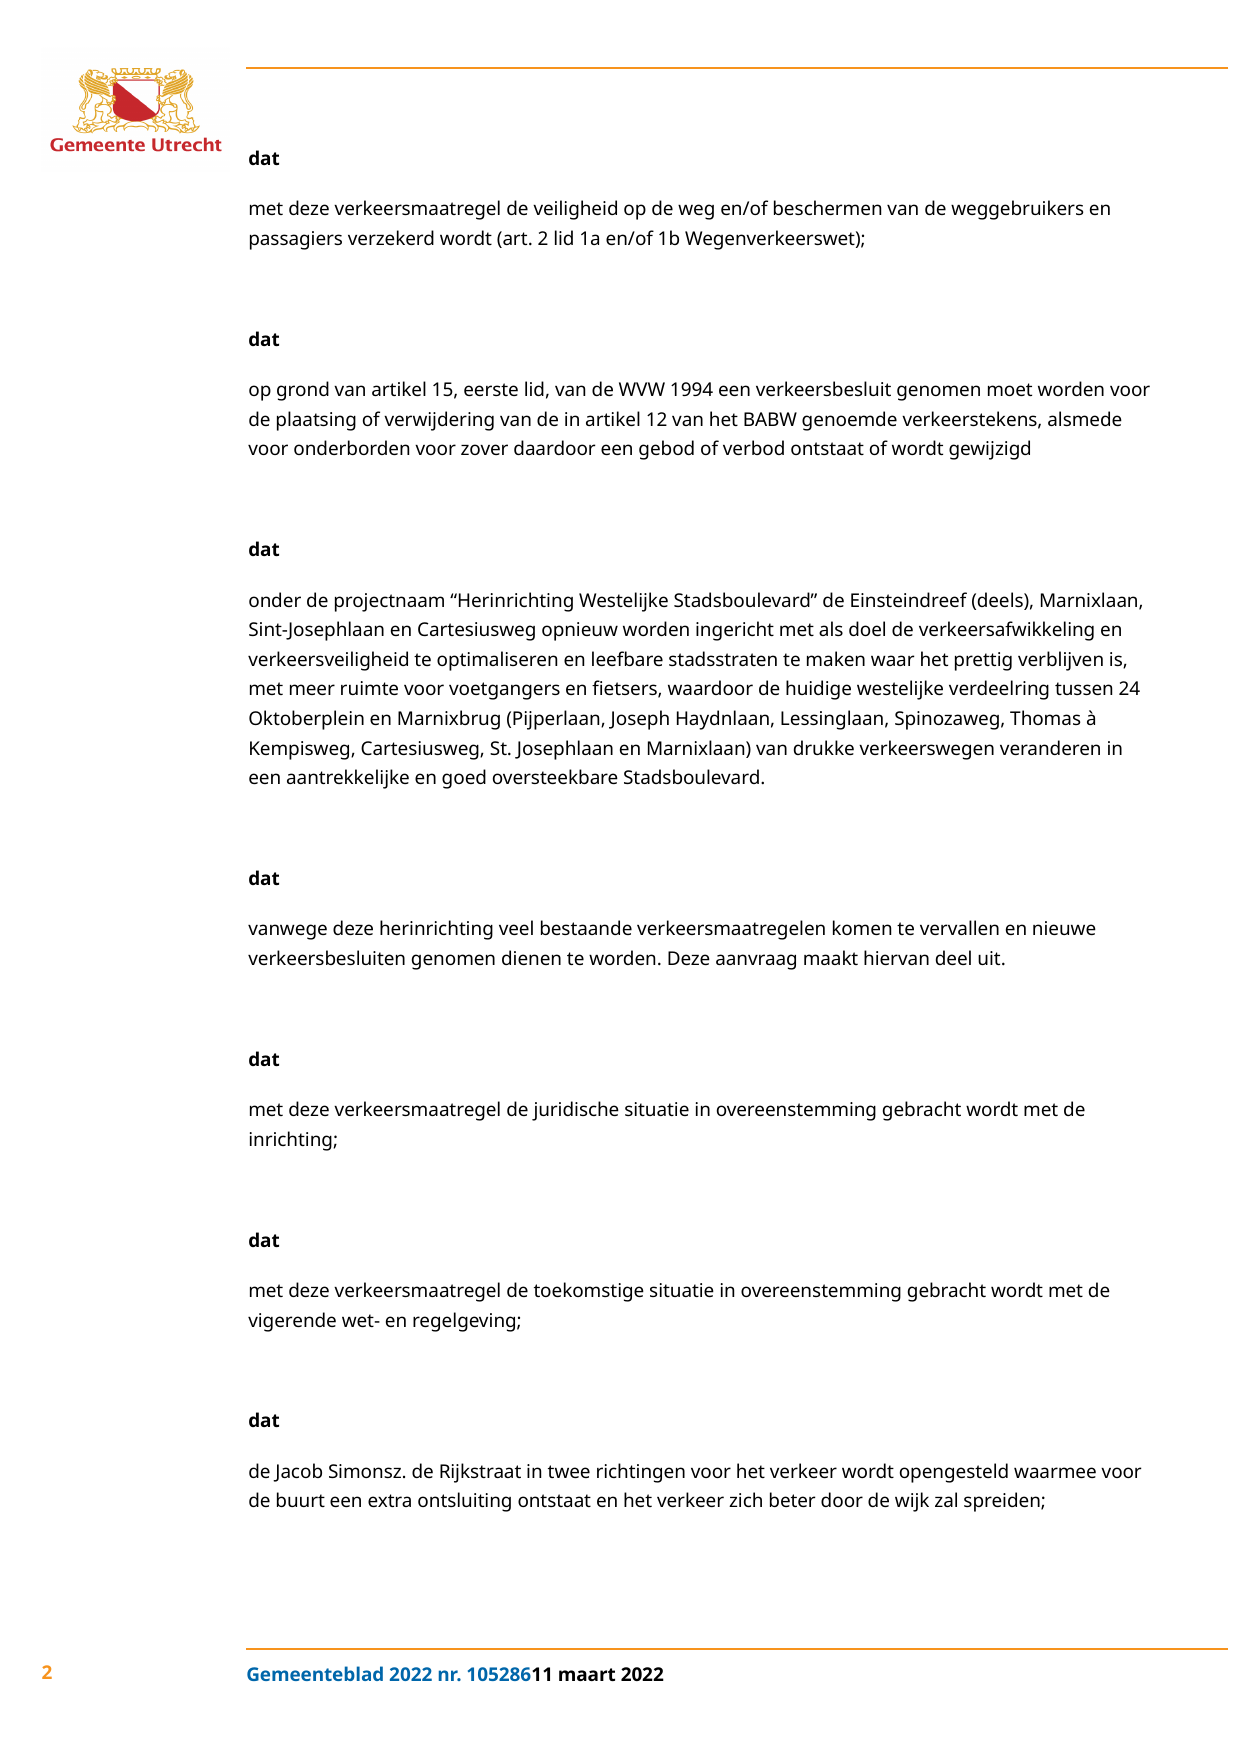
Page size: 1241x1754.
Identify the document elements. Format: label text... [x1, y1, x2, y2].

text met deze verkeersmaatregel de veiligheid op de weg en/of beschermen van de weggebruikers en passagiers verzekerd wordt (art. 2 lid 1a en/of 1b Wegenverkeerswet); [248, 196, 1152, 251]
text met deze verkeersmaatregel de toekomstige situatie in overeenstemming gebracht wordt met de vigerende wet- en regelgeving; [248, 1277, 1152, 1333]
text dat [248, 1046, 1152, 1072]
text met deze verkeersmaatregel de juridische situatie in overeenstemming gebracht wordt met de inrichting; [248, 1096, 1152, 1152]
picture [41, 47, 231, 172]
text vanwege deze herinrichting veel bestaande verkeersmaatregelen komen te vervallen en nieuwe verkeersbesluiten genomen dienen te worden. Deze aanvraag maakt hiervan deel uit. [248, 916, 1152, 971]
text dat [248, 326, 1152, 352]
text dat [248, 145, 1152, 171]
text dat [248, 1227, 1152, 1253]
text dat [248, 536, 1152, 562]
text onder de projectnaam “Herinrichting Westelijke Stadsboulevard” de Einsteindreef (deels), Marnixlaan, Sint-Josephlaan en Cartesiusweg opnieuw worden ingericht met als doel de verkeersafwikkeling en verkeersveiligheid te optimaliseren en leefbare stadsstraten te maken waar het prettig verblijven is, met meer ruimte voor voetgangers en fietsers, waardoor de huidige westelijke verdeelring tussen 24 Oktoberplein en Marnixbrug (Pijperlaan, Joseph Haydnlaan, Lessinglaan, Spinozaweg, Thomas à Kempisweg, Cartesiusweg, St. Josephlaan en Marnixlaan) van drukke verkeerswegen veranderen in een aantrekkelijke en goed oversteekbare Stadsboulevard. [248, 587, 1152, 790]
text de Jacob Simonsz. de Rijkstraat in twee richtingen voor het verkeer wordt opengesteld waarmee voor de buurt een extra ontsluiting ontstaat en het verkeer zich beter door de wijk zal spreiden; [248, 1458, 1152, 1513]
text op grond van artikel 15, eerste lid, van de WVW 1994 een verkeersbesluit genomen moet worden voor de plaatsing of verwijdering van de in artikel 12 van het BABW genoemde verkeerstekens, alsmede voor onderborden voor zover daardoor een gebod of verbod ontstaat of wordt gewijzigd [248, 376, 1152, 461]
text dat [248, 1408, 1152, 1433]
text dat [248, 865, 1152, 891]
